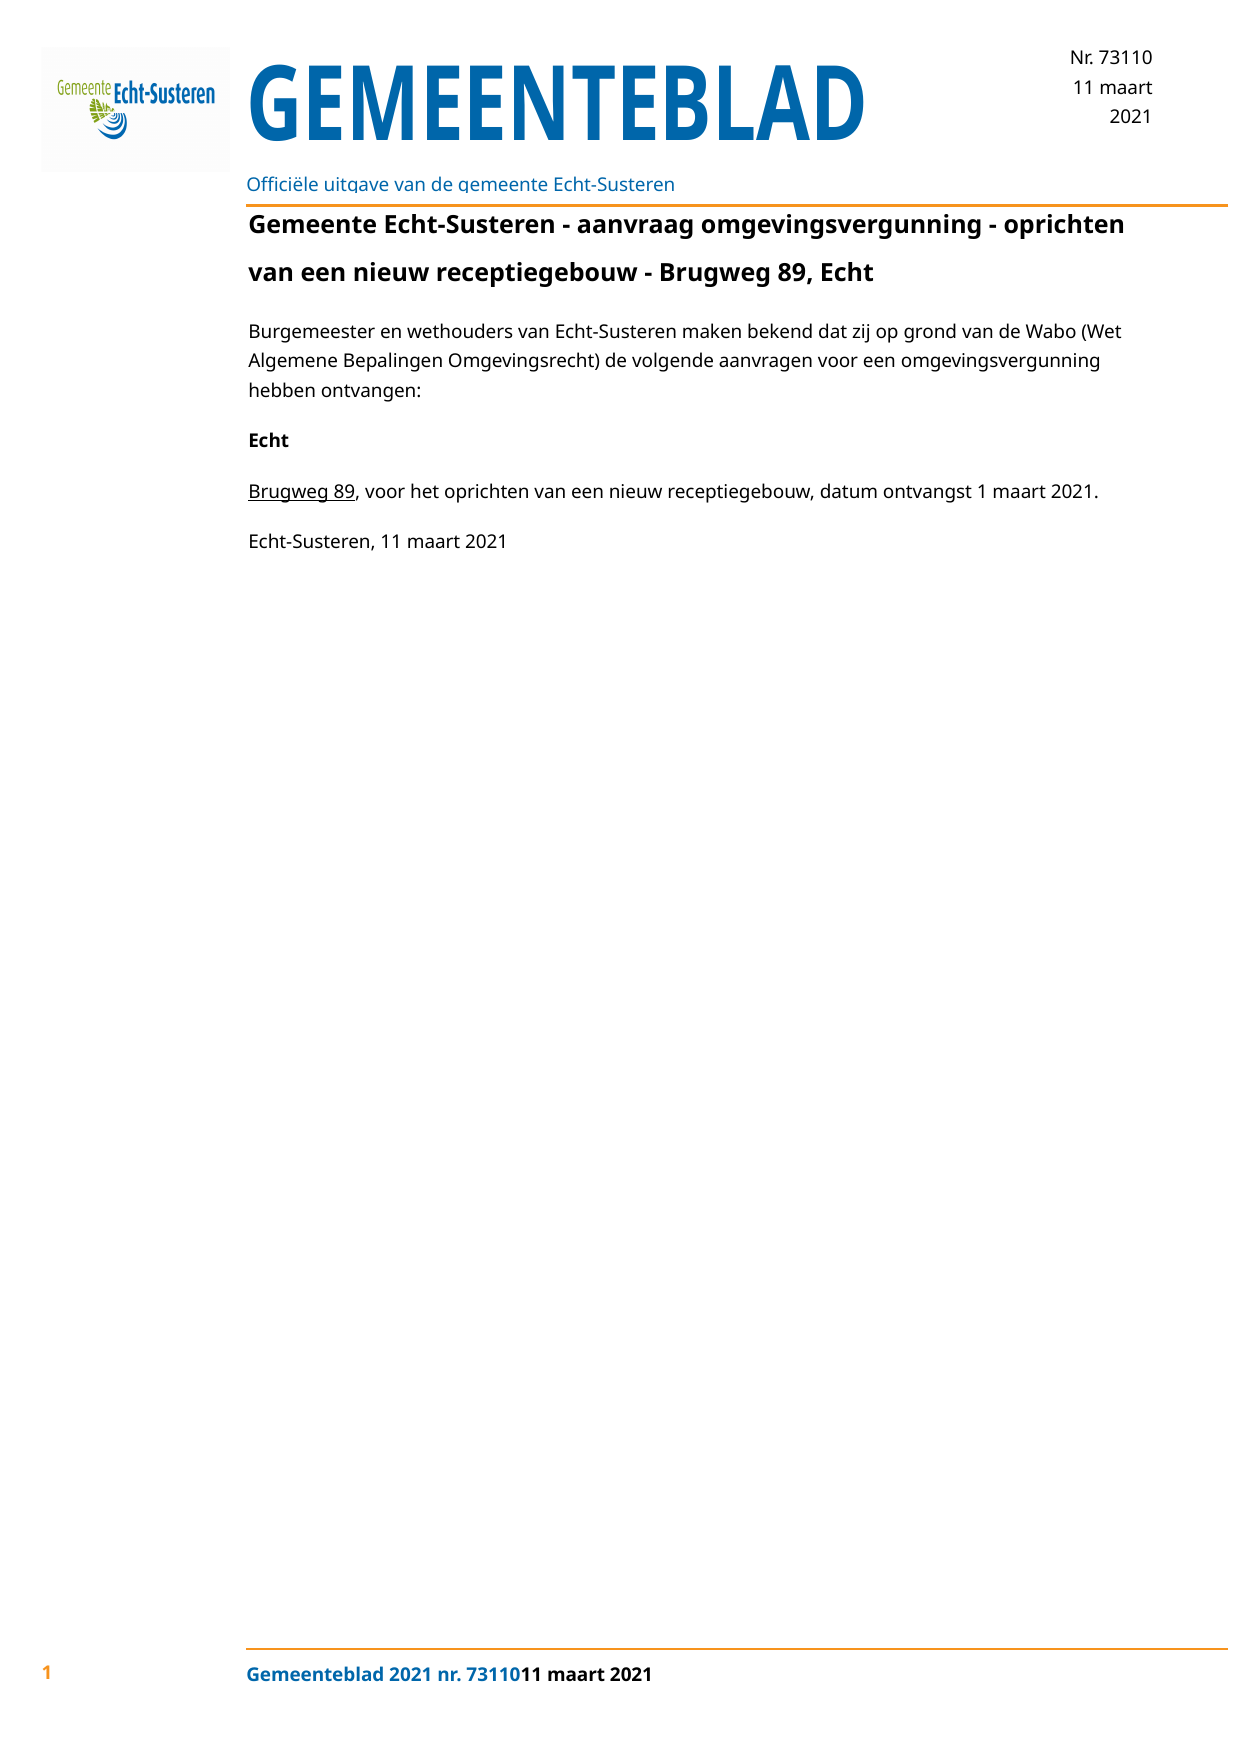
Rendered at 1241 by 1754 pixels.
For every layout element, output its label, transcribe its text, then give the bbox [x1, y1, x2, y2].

text Burgemeester en wethouders van Echt-Susteren maken bekend dat zij op grond van de Wabo (Wet Algemene Bepalingen Omgevingsrecht) de volgende aanvragen voor een omgevingsvergunning hebben ontvangen: [248, 318, 1152, 403]
text Echt [248, 427, 1152, 453]
text Echt-Susteren, 11 maart 2021 [248, 528, 1152, 554]
text Gemeente Echt-Susteren - aanvraag omgevingsvergunning - oprichten van een nieuw receptiegebouw - Brugweg 89, Echt [248, 207, 1152, 288]
picture [41, 47, 231, 172]
text Brugweg 89, voor het oprichten van een nieuw receptiegebouw, datum ontvangst 1 maart 2021. [248, 478, 1152, 504]
